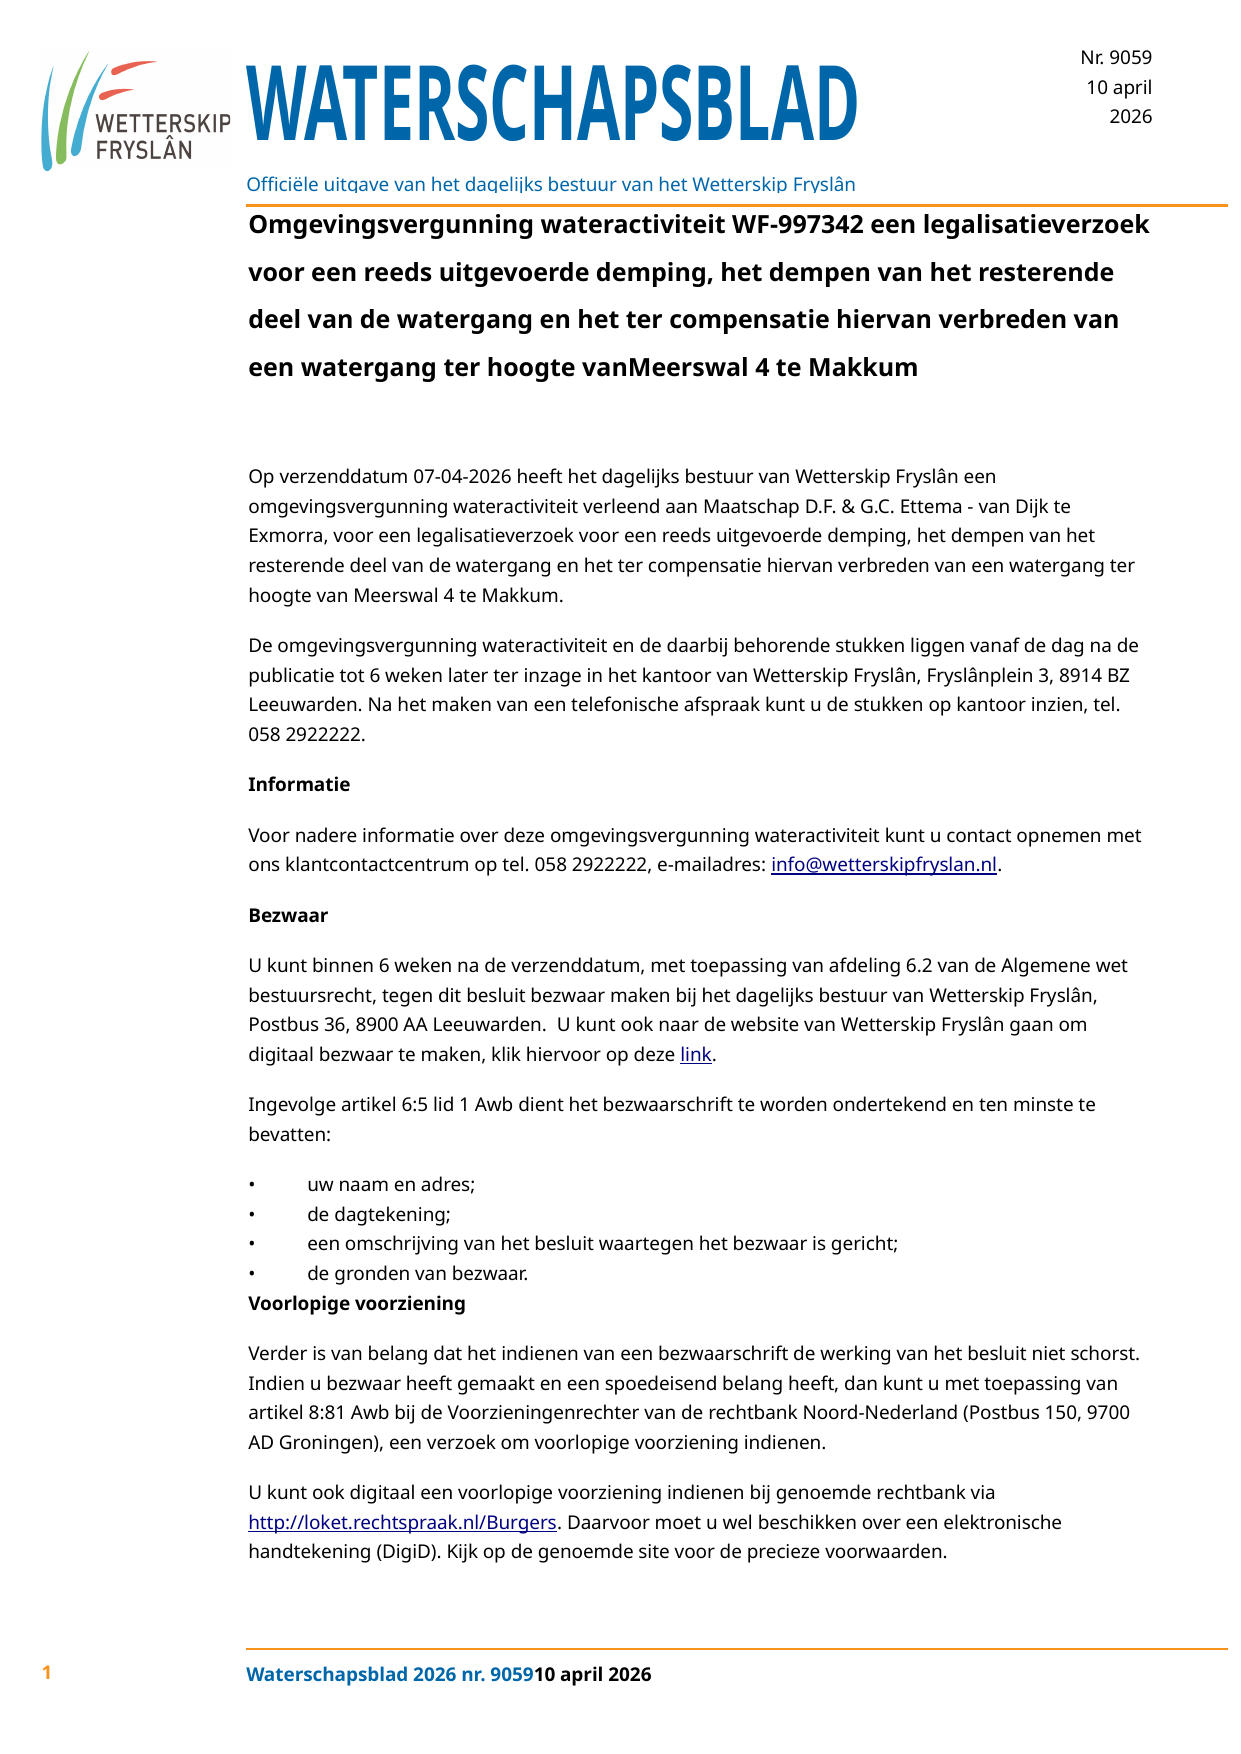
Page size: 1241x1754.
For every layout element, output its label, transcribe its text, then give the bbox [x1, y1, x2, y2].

text Informatie [248, 771, 1152, 797]
text Op verzenddatum 07-04-2026 heeft het dagelijks bestuur van Wetterskip Fryslân een omgevingsvergunning wateractiviteit verleend aan Maatschap D.F. & G.C. Ettema - van Dijk te Exmorra, voor een legalisatieverzoek voor een reeds uitgevoerde demping, het dempen van het resterende deel van de watergang en het ter compensatie hiervan verbreden van een watergang ter hoogte van Meerswal 4 te Makkum. [248, 463, 1152, 608]
text Verder is van belang dat het indienen van een bezwaarschrift de werking van het besluit niet schorst. Indien u bezwaar heeft gemaakt en een spoedeisend belang heeft, dan kunt u met toepassing van artikel 8:81 Awb bij de Voorzieningenrechter van de rechtbank Noord-Nederland (Postbus 150, 9700 AD Groningen), een verzoek om voorlopige voorziening indienen. [248, 1340, 1152, 1455]
list uw naam en adres; [248, 1171, 1152, 1197]
text De omgevingsvergunning wateractiviteit en de daarbij behorende stukken liggen vanaf de dag na de publicatie tot 6 weken later ter inzage in het kantoor van Wetterskip Fryslân, Fryslânplein 3, 8914 BZ Leeuwarden. Na het maken van een telefonische afspraak kunt u de stukken op kantoor inzien, tel. 058 2922222. [248, 632, 1152, 747]
text Omgevingsvergunning wateractiviteit WF-997342 een legalisatieverzoek voor een reeds uitgevoerde demping, het dempen van het resterende deel van de watergang en het ter compensatie hiervan verbreden van een watergang ter hoogte vanMeerswal 4 te Makkum [248, 207, 1152, 384]
list de gronden van bezwaar. [248, 1260, 1152, 1286]
picture [41, 47, 231, 172]
text Voor nadere informatie over deze omgevingsvergunning wateractiviteit kunt u contact opnemen met ons klantcontactcentrum op tel. 058 2922222, e-mailadres: info@wetterskipfryslan.nl. [248, 822, 1152, 877]
text U kunt ook digitaal een voorlopige voorziening indienen bij genoemde rechtbank via http://loket.rechtspraak.nl/Burgers. Daarvoor moet u wel beschikken over een elektronische handtekening (DigiD). Kijk op de genoemde site voor de precieze voorwaarden. [248, 1479, 1152, 1564]
text U kunt binnen 6 weken na de verzenddatum, met toepassing van afdeling 6.2 van de Algemene wet bestuursrecht, tegen dit besluit bezwaar maken bij het dagelijks bestuur van Wetterskip Fryslân, Postbus 36, 8900 AA Leeuwarden. U kunt ook naar de website van Wetterskip Fryslân gaan om digitaal bezwaar te maken, klik hiervoor op deze link. [248, 952, 1152, 1067]
text Ingevolge artikel 6:5 lid 1 Awb dient het bezwaarschrift te worden ondertekend en ten minste te bevatten: [248, 1091, 1152, 1147]
list de dagtekening; [248, 1201, 1152, 1227]
list een omschrijving van het besluit waartegen het bezwaar is gericht; [248, 1231, 1152, 1256]
text Bezwaar [248, 902, 1152, 928]
text Voorlopige voorziening [248, 1290, 1152, 1316]
